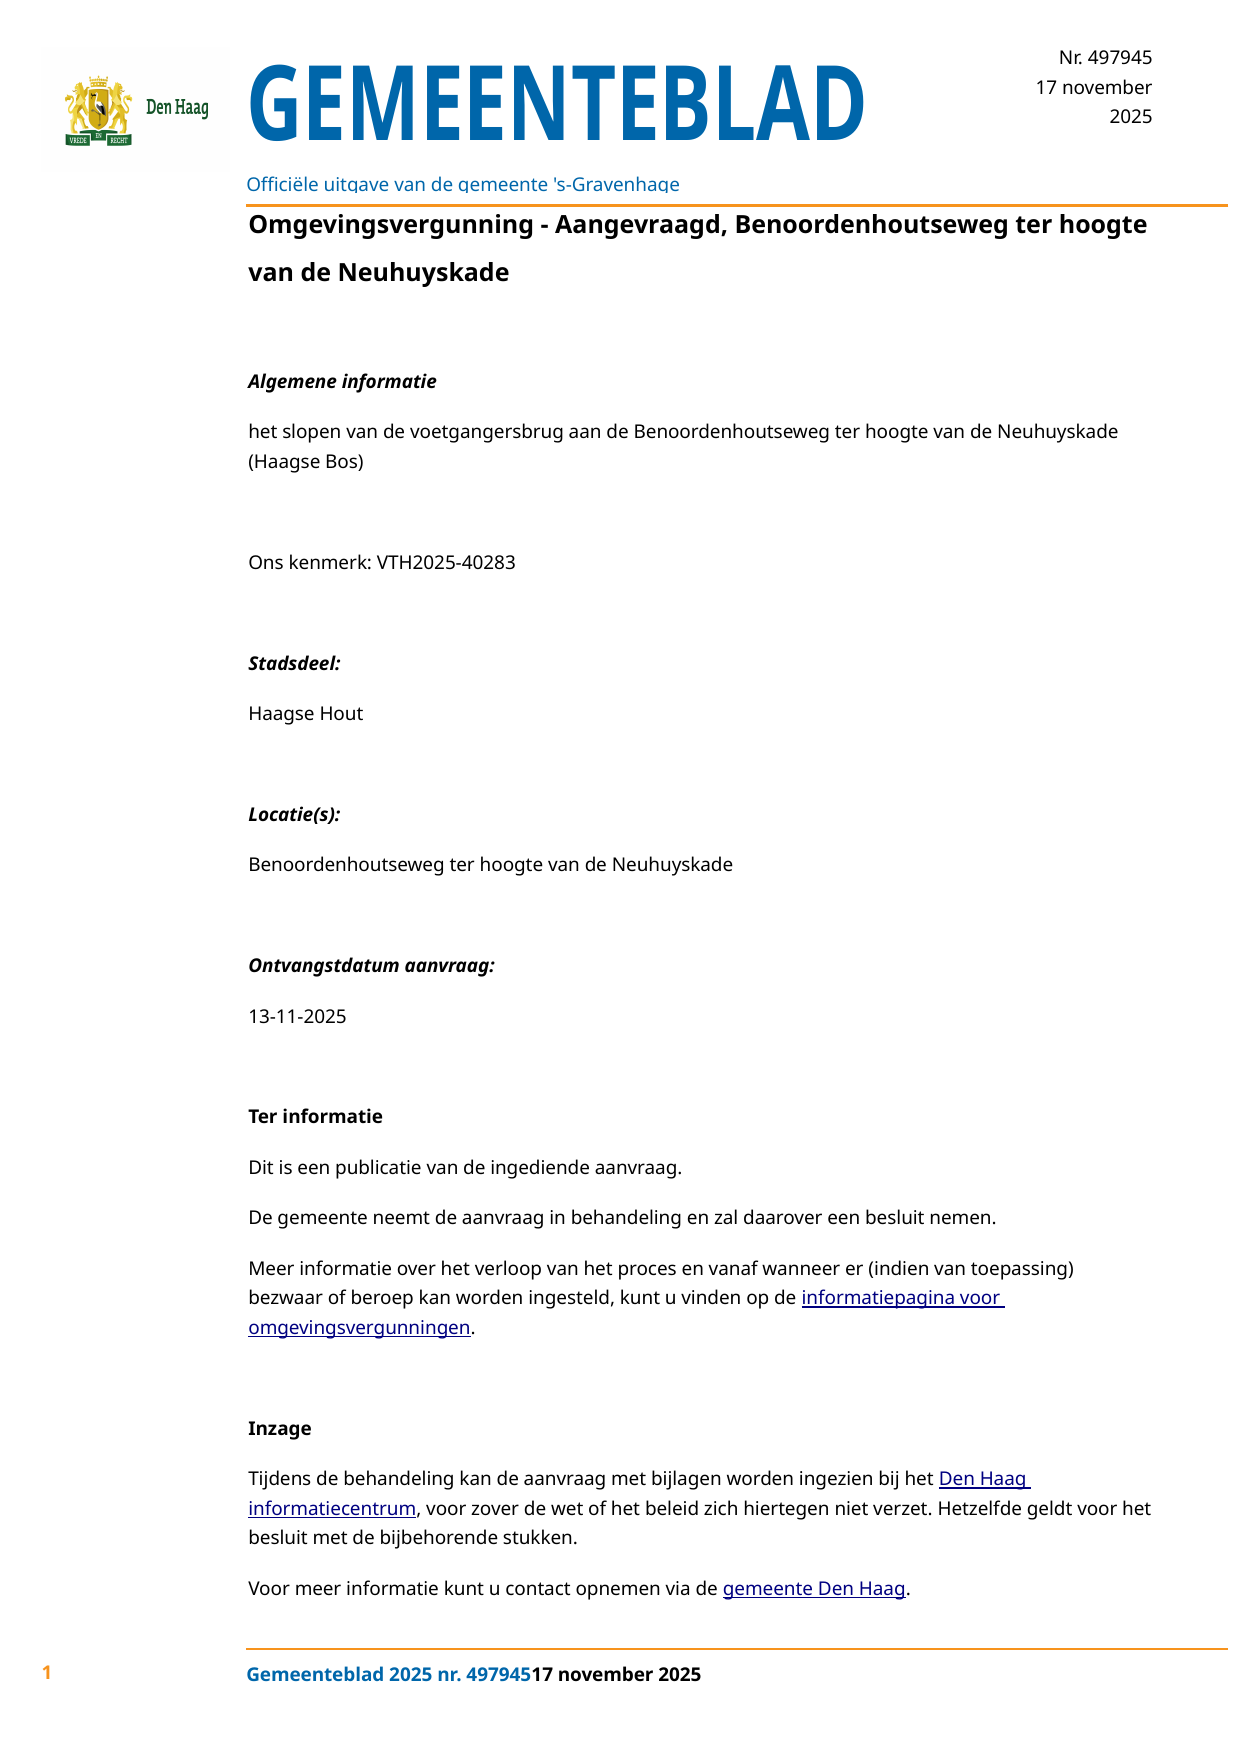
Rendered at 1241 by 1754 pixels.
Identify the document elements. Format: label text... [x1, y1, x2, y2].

text Locatie(s): [248, 801, 1152, 827]
text Algemene informatie [248, 368, 1152, 394]
text Tijdens de behandeling kan de aanvraag met bijlagen worden ingezien bij het Den Haag informatiecentrum, voor zover de wet of het beleid zich hiertegen niet verzet. Hetzelfde geldt voor het besluit met de bijbehorende stukken. [248, 1465, 1152, 1550]
picture [41, 47, 231, 172]
text Ter informatie [248, 1104, 1152, 1129]
text Ontvangstdatum aanvraag: [248, 952, 1152, 978]
text Stadsdeel: [248, 650, 1152, 676]
text Omgevingsvergunning - Aangevraagd, Benoordenhoutseweg ter hoogte van de Neuhuyskade [248, 207, 1152, 288]
text Haagse Hout [248, 700, 1152, 726]
text Voor meer informatie kunt u contact opnemen via de gemeente Den Haag. [248, 1575, 1152, 1601]
text 13-11-2025 [248, 1003, 1152, 1029]
text Benoordenhoutseweg ter hoogte van de Neuhuyskade [248, 852, 1152, 877]
text het slopen van de voetgangersbrug aan de Benoordenhoutseweg ter hoogte van de Neuhuyskade (Haagse Bos) [248, 419, 1152, 474]
text Ons kenmerk: VTH2025-40283 [248, 549, 1152, 575]
text De gemeente neemt de aanvraag in behandeling en zal daarover een besluit nemen. [248, 1204, 1152, 1230]
text Dit is een publicatie van de ingediende aanvraag. [248, 1154, 1152, 1180]
text Meer informatie over het verloop van het proces en vanaf wanneer er (indien van toepassing) bezwaar of beroep kan worden ingesteld, kunt u vinden op de informatiepagina voor omgevingsvergunningen. [248, 1255, 1152, 1340]
text Inzage [248, 1415, 1152, 1441]
